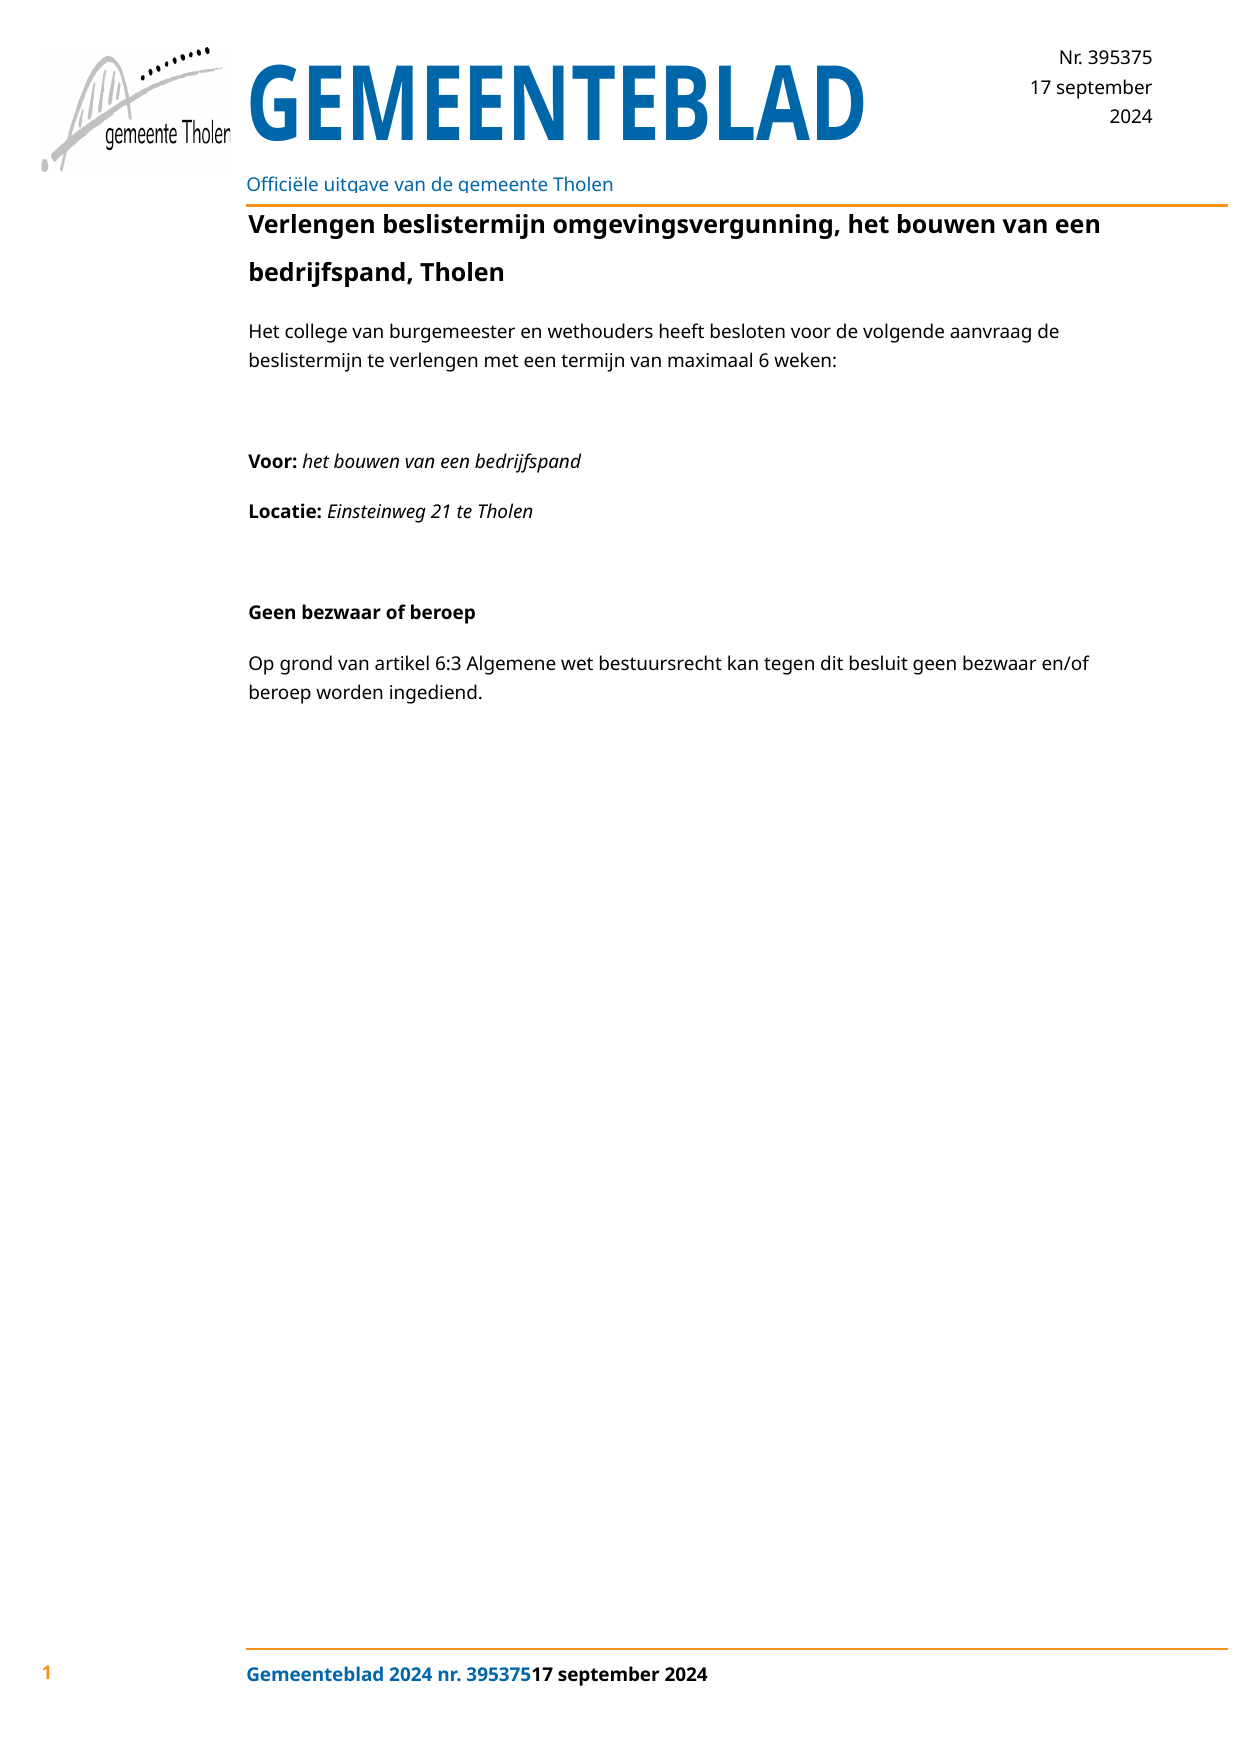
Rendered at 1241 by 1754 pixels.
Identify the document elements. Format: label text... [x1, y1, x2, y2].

text Voor: het bouwen van een bedrijfspand [248, 448, 1152, 474]
picture [41, 47, 231, 172]
text Het college van burgemeester en wethouders heeft besloten voor de volgende aanvraag de beslistermijn te verlengen met een termijn van maximaal 6 weken: [248, 318, 1152, 373]
text Verlengen beslistermijn omgevingsvergunning, het bouwen van een bedrijfspand, Tholen [248, 207, 1152, 288]
text Op grond van artikel 6:3 Algemene wet bestuursrecht kan tegen dit besluit geen bezwaar en/of beroep worden ingediend. [248, 650, 1152, 705]
text Locatie: Einsteinweg 21 te Tholen [248, 499, 1152, 524]
text Geen bezwaar of beroep [248, 599, 1152, 625]
